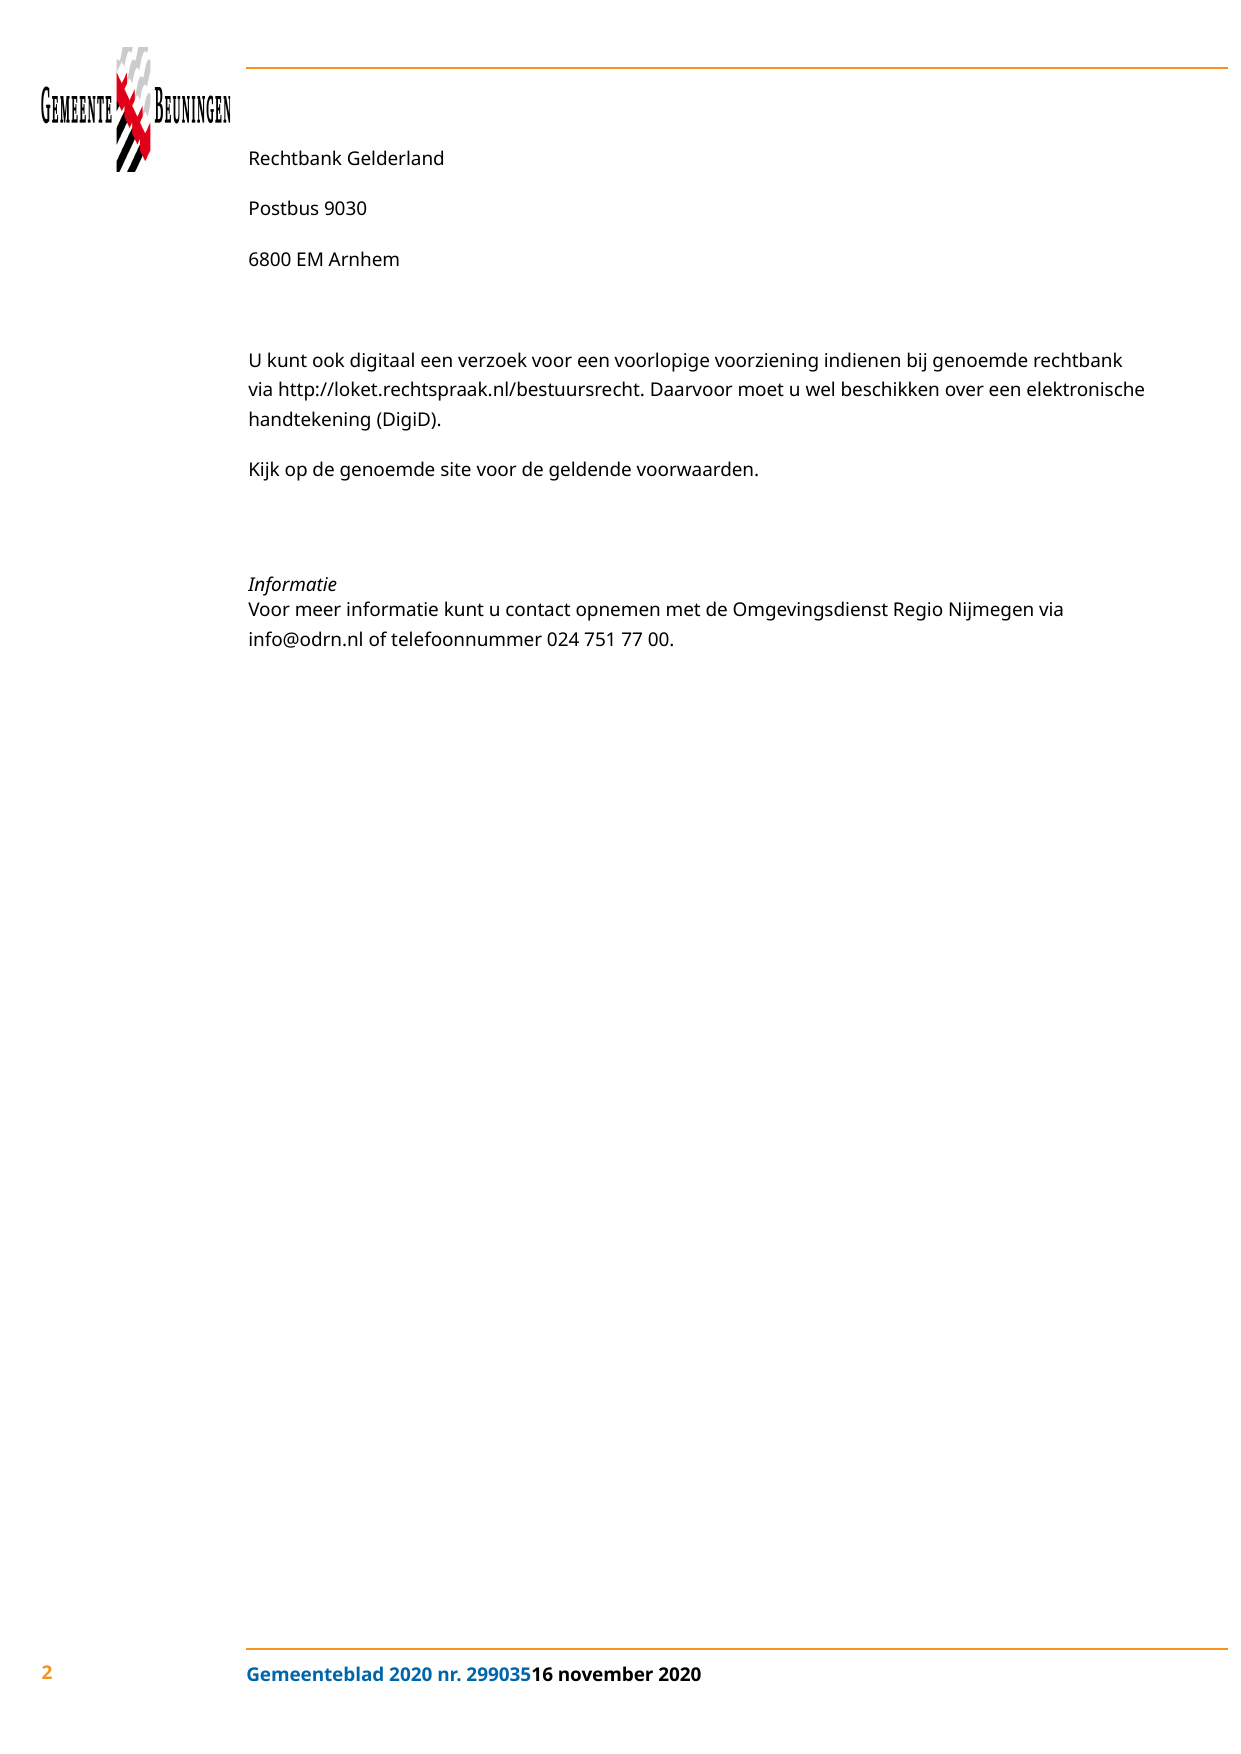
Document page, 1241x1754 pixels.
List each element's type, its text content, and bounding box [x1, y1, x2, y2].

text Rechtbank Gelderland [248, 145, 1152, 171]
text 6800 EM Arnhem [248, 246, 1152, 272]
picture [41, 47, 231, 172]
text U kunt ook digitaal een verzoek voor een voorlopige voorziening indienen bij genoemde rechtbank via http://loket.rechtspraak.nl/bestuursrecht. Daarvoor moet u wel beschikken over een elektronische handtekening (DigiD). [248, 347, 1152, 432]
text Postbus 9030 [248, 196, 1152, 221]
text Voor meer informatie kunt u contact opnemen met de Omgevingsdienst Regio Nijmegen via info@odrn.nl of telefoonnummer 024 751 77 00. [248, 597, 1152, 652]
text Kijk op de genoemde site voor de geldende voorwaarden. [248, 456, 1152, 482]
text Informatie [248, 571, 1152, 597]
